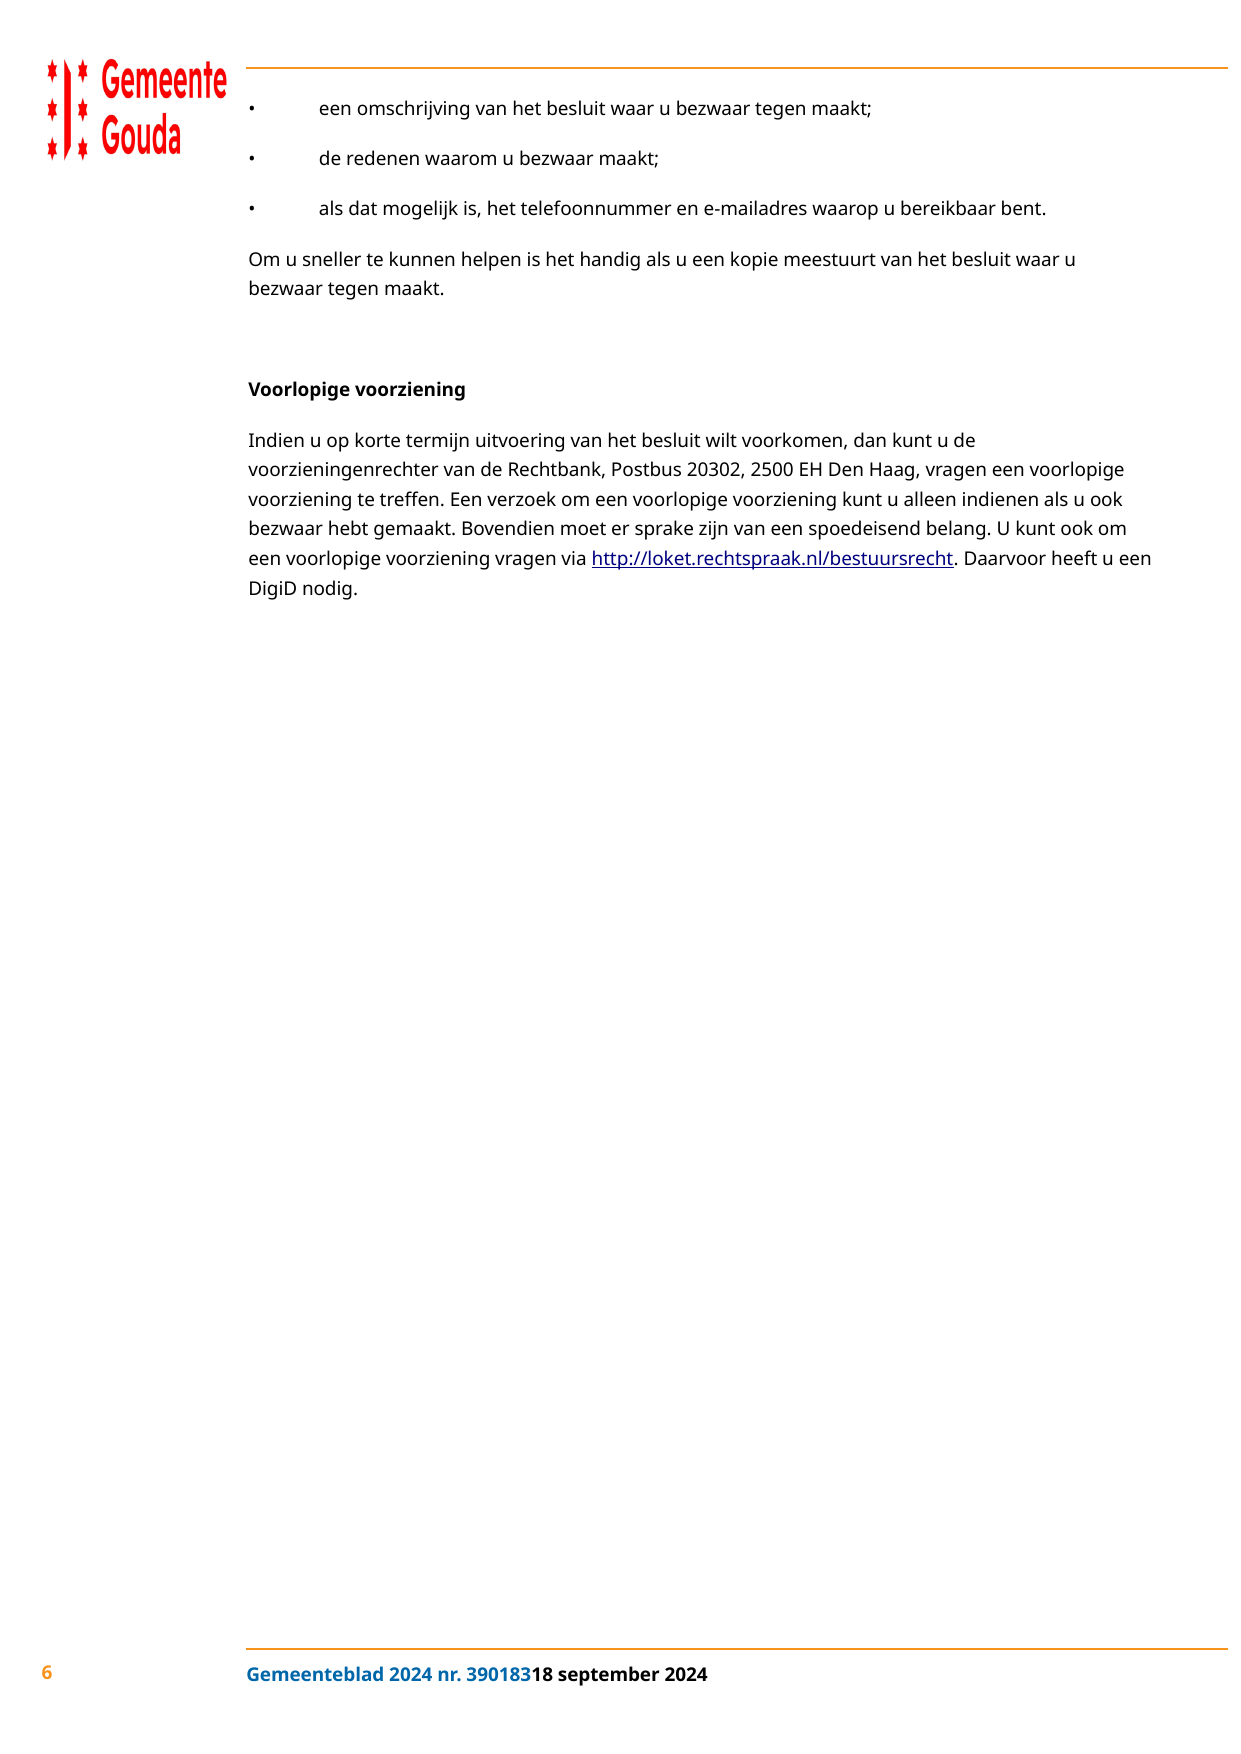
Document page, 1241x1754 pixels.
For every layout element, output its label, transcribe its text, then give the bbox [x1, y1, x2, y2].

text • een omschrijving van het besluit waar u bezwaar tegen maakt; [248, 95, 1152, 121]
text Indien u op korte termijn uitvoering van het besluit wilt voorkomen, dan kunt u de voorzieningenrechter van de Rechtbank, Postbus 20302, 2500 EH Den Haag, vragen een voorlopige voorziening te treffen. Een verzoek om een voorlopige voorziening kunt u alleen indienen als u ook bezwaar hebt gemaakt. Bovendien moet er sprake zijn van een spoedeisend belang. U kunt ook om een voorlopige voorziening vragen via http://loket.rechtspraak.nl/bestuursrecht. Daarvoor heeft u een DigiD nodig. [248, 427, 1152, 601]
text • de redenen waarom u bezwaar maakt; [248, 145, 1152, 171]
text Om u sneller te kunnen helpen is het handig als u een kopie meestuurt van het besluit waar u bezwaar tegen maakt. [248, 246, 1152, 301]
text Voorlopige voorziening [248, 376, 1152, 402]
text • als dat mogelijk is, het telefoonnummer en e-mailadres waarop u bereikbaar bent. [248, 196, 1152, 221]
picture [41, 47, 231, 172]
